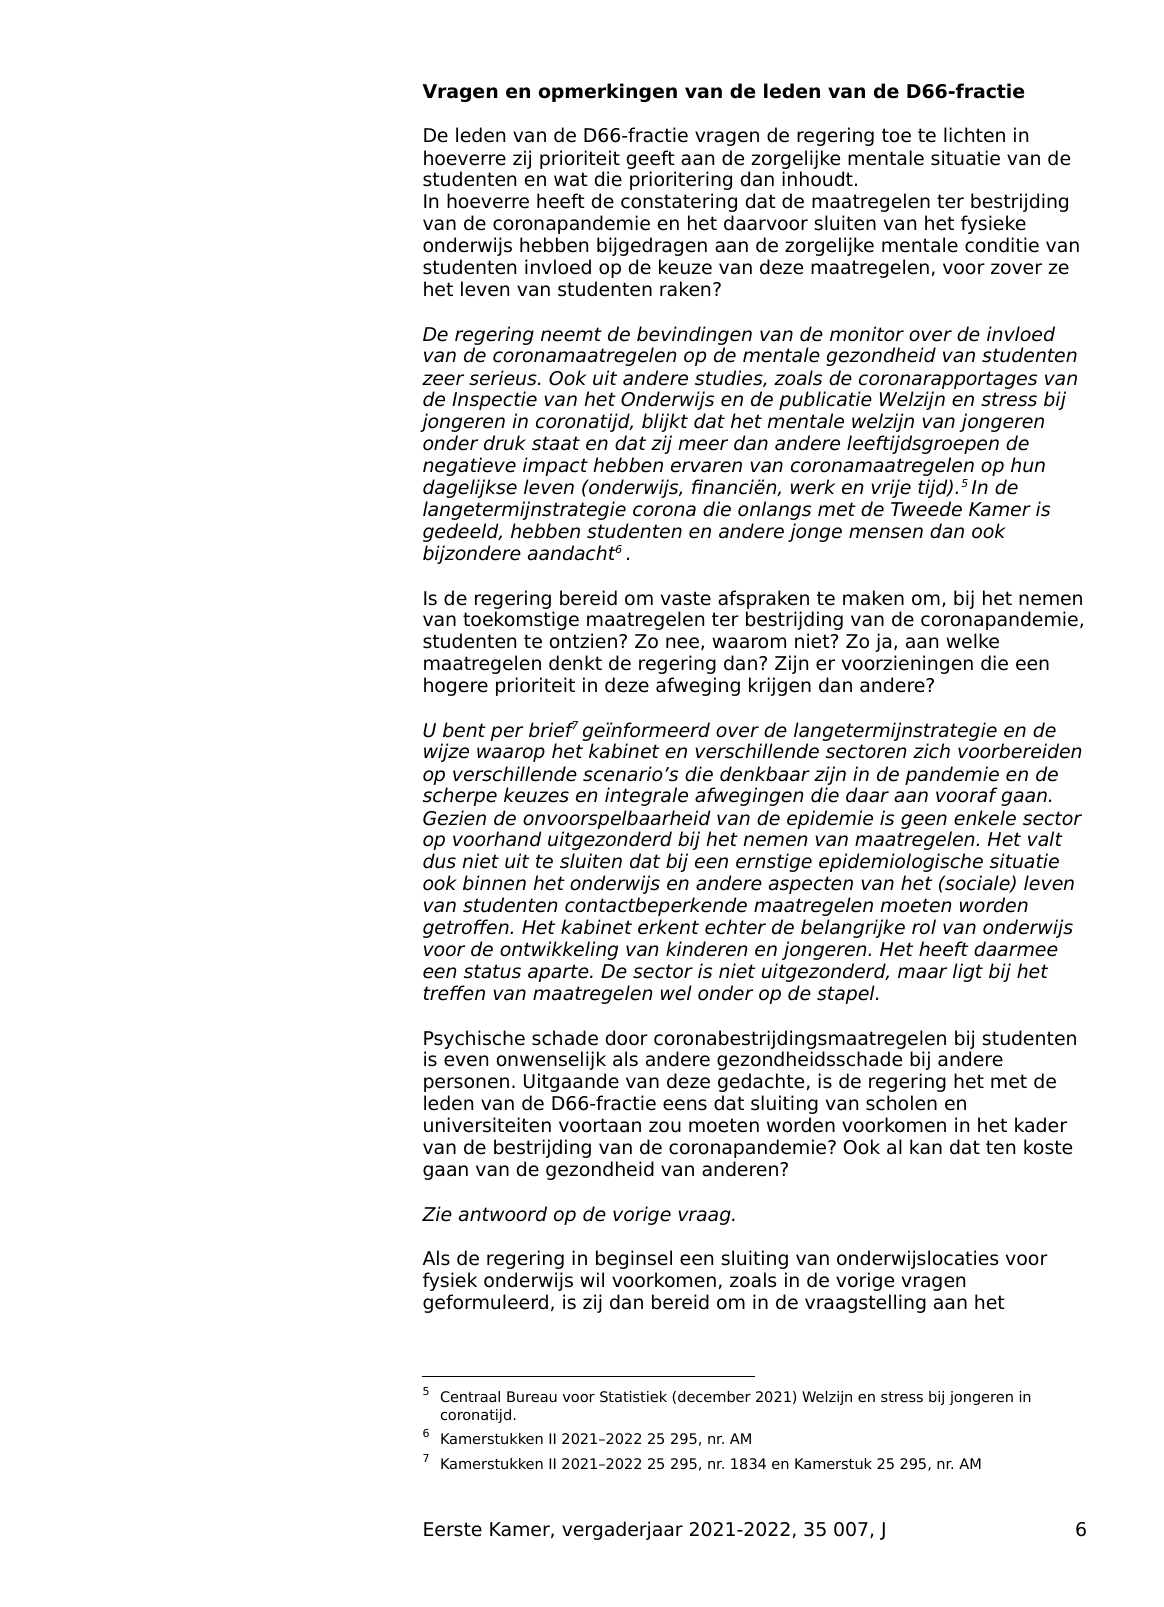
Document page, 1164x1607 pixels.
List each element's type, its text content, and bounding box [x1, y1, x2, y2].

text Als de regering in beginsel een sluiting van onderwijslocaties voor fysiek onderwijs wil voorkomen, zoals in de vorige vragen geformuleerd, is zij dan bereid om in de vraagstelling aan het [422, 1248, 1087, 1313]
subtitle Vragen en opmerkingen van de leden van de D66-fractie [422, 81, 1087, 103]
text Psychische schade door coronabestrijdingsmaatregelen bij studenten is even onwenselijk als andere gezondheidsschade bij andere personen. Uitgaande van deze gedachte, is de regering het met de leden van de D66-fractie eens dat sluiting van scholen en universiteiten voortaan zou moeten worden voorkomen in het kader van de bestrijding van de coronapandemie? Ook al kan dat ten koste gaan van de gezondheid van anderen? [422, 1027, 1087, 1181]
text Centraal Bureau voor Statistiek (december 2021) Welzijn en stress bij jongeren in coronatijd. [422, 1385, 1087, 1424]
text De leden van de D66-fractie vragen de regering toe te lichten in hoeverre zij prioriteit geeft aan de zorgelijke mentale situatie van de studenten en wat die prioritering dan inhoudt. [422, 125, 1087, 191]
text In hoeverre heeft de constatering dat de maatregelen ter bestrijding van de coronapandemie en het daarvoor sluiten van het fysieke onderwijs hebben bijgedragen aan de zorgelijke mentale conditie van studenten invloed op de keuze van deze maatregelen, voor zover ze het leven van studenten raken? [422, 191, 1087, 301]
text Kamerstukken II 2021–2022 25 295, nr. AM [422, 1427, 1087, 1449]
text Zie antwoord op de vorige vraag. [422, 1203, 1087, 1225]
text Is de regering bereid om vaste afspraken te maken om, bij het nemen van toekomstige maatregelen ter bestrijding van de coronapandemie, studenten te ontzien? Zo nee, waarom niet? Zo ja, aan welke maatregelen denkt de regering dan? Zijn er voorzieningen die een hogere prioriteit in deze afweging krijgen dan andere? [422, 587, 1087, 697]
text U bent per briefgeïnformeerd over de langetermijnstrategie en de wijze waarop het kabinet en verschillende sectoren zich voorbereiden op verschillende scenario’s die denkbaar zijn in de pandemie en de scherpe keuzes en integrale afwegingen die daar aan vooraf gaan. Gezien de onvoorspelbaarheid van de epidemie is geen enkele sector op voorhand uitgezonderd bij het nemen van maatregelen. Het valt dus niet uit te sluiten dat bij een ernstige epidemiologische situatie ook binnen het onderwijs en andere aspecten van het (sociale) leven van studenten contactbeperkende maatregelen moeten worden getroffen. Het kabinet erkent echter de belangrijke rol van onderwijs voor de ontwikkeling van kinderen en jongeren. Het heeft daarmee een status aparte. De sector is niet uitgezonderd, maar ligt bij het treffen van maatregelen wel onder op de stapel. [422, 719, 1087, 1005]
text Kamerstukken II 2021–2022 25 295, nr. 1834 en Kamerstuk 25 295, nr. AM [422, 1452, 1087, 1474]
text De regering neemt de bevindingen van de monitor over de invloed van de coronamaatregelen op de mentale gezondheid van studenten zeer serieus. Ook uit andere studies, zoals de coronarapportages van de Inspectie van het Onderwijs en de publicatie Welzijn en stress bij jongeren in coronatijd, blijkt dat het mentale welzijn van jongeren onder druk staat en dat zij meer dan andere leeftijdsgroepen de negatieve impact hebben ervaren van coronamaatregelen op hun dagelijkse leven (onderwijs, financiën, werk en vrije tijd).In de langetermijnstrategie corona die onlangs met de Tweede Kamer is gedeeld, hebben studenten en andere jonge mensen dan ook bijzondere aandacht. [422, 323, 1087, 565]
